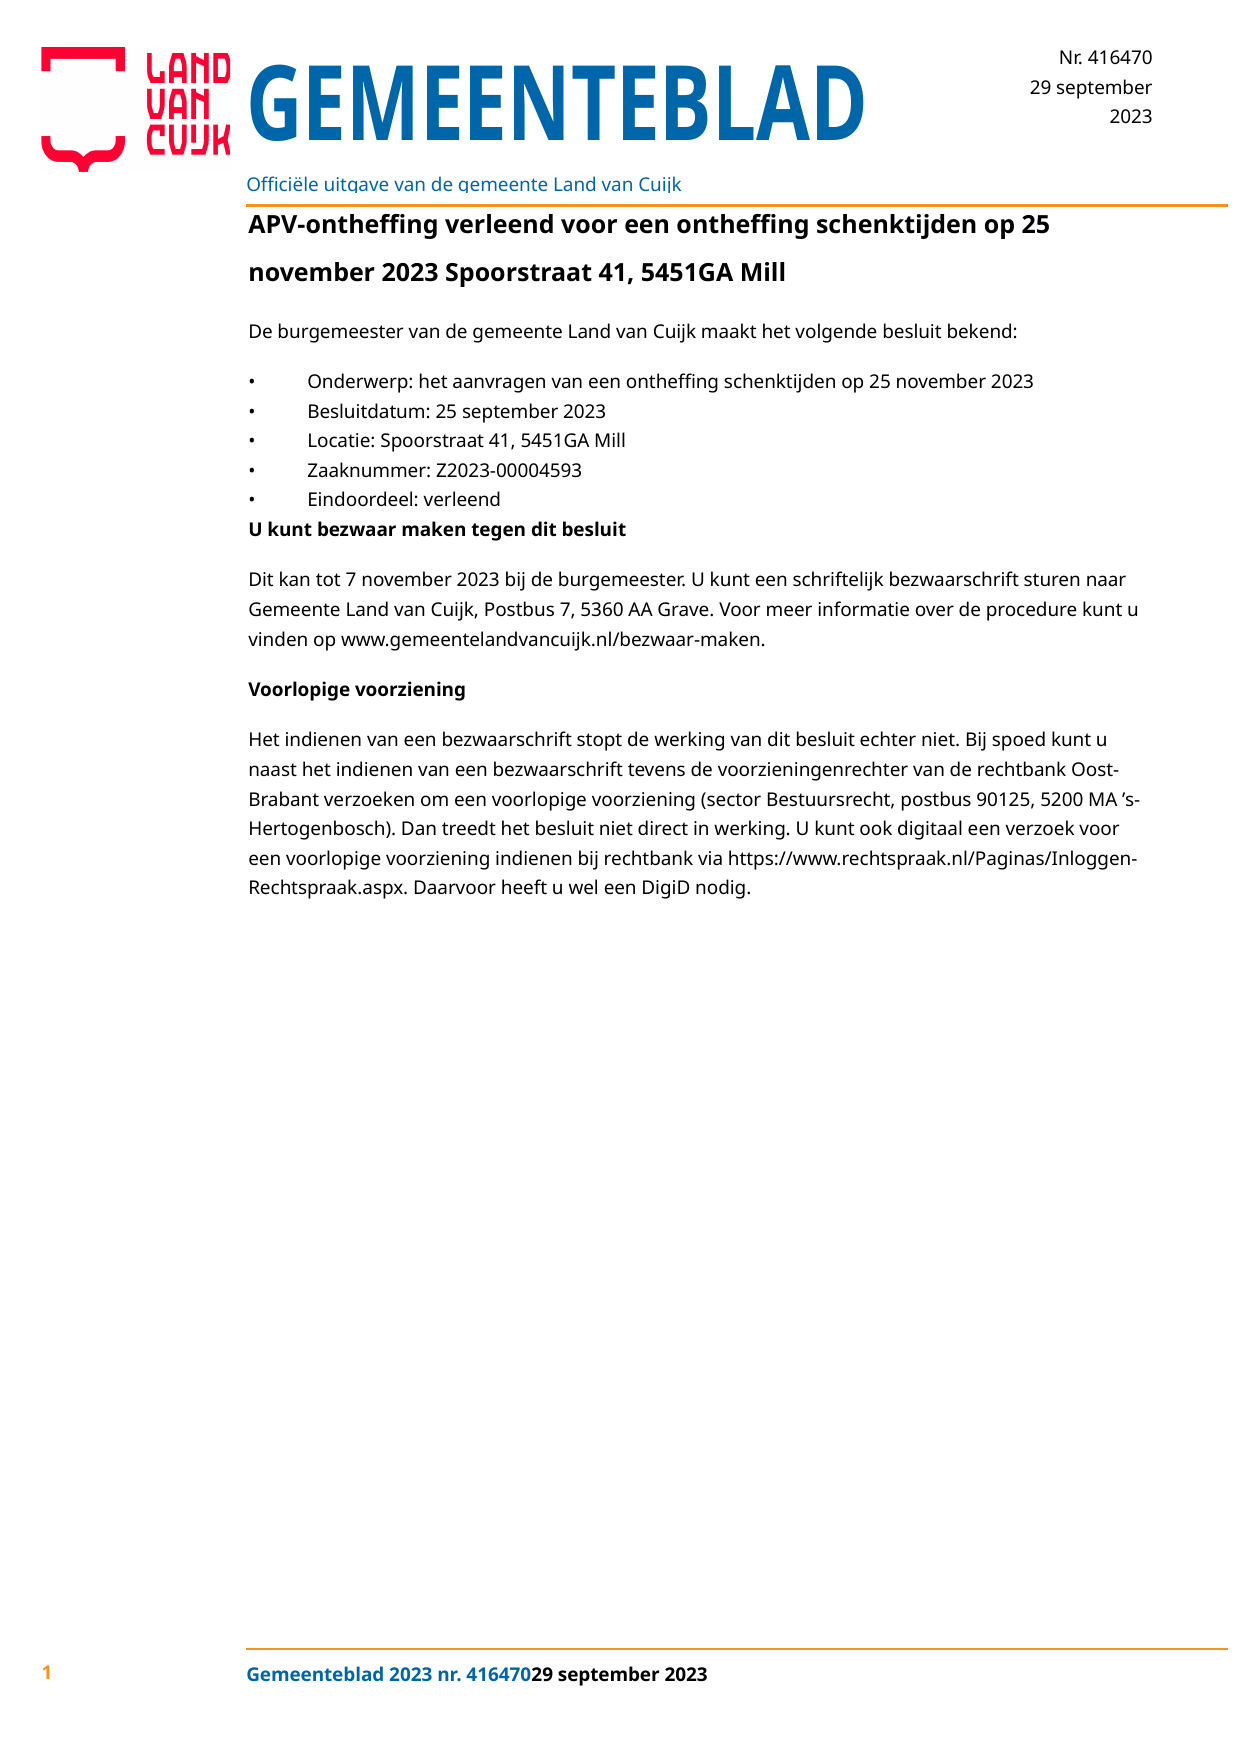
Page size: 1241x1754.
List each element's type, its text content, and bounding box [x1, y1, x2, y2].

text U kunt bezwaar maken tegen dit besluit [248, 516, 1152, 542]
text Dit kan tot 7 november 2023 bij de burgemeester. U kunt een schriftelijk bezwaarschrift sturen naar Gemeente Land van Cuijk, Postbus 7, 5360 AA Grave. Voor meer informatie over de procedure kunt u vinden op www.gemeentelandvancuijk.nl/bezwaar-maken. [248, 567, 1152, 652]
text Voorlopige voorziening [248, 676, 1152, 702]
list Onderwerp: het aanvragen van een ontheffing schenktijden op 25 november 2023 [248, 368, 1152, 394]
text De burgemeester van de gemeente Land van Cuijk maakt het volgende besluit bekend: [248, 318, 1152, 344]
list Zaaknummer: Z2023-00004593 [248, 457, 1152, 483]
picture [41, 47, 231, 172]
text Het indienen van een bezwaarschrift stopt de werking van dit besluit echter niet. Bij spoed kunt u naast het indienen van een bezwaarschrift tevens de voorzieningenrechter van de rechtbank Oost-Brabant verzoeken om een voorlopige voorziening (sector Bestuursrecht, postbus 90125, 5200 MA ’s-Hertogenbosch). Dan treedt het besluit niet direct in werking. U kunt ook digitaal een verzoek voor een voorlopige voorziening indienen bij rechtbank via https://www.rechtspraak.nl/Paginas/Inloggen-Rechtspraak.aspx. Daarvoor heeft u wel een DigiD nodig. [248, 727, 1152, 900]
list Eindoordeel: verleend [248, 487, 1152, 512]
list Besluitdatum: 25 september 2023 [248, 398, 1152, 424]
list Locatie: Spoorstraat 41, 5451GA Mill [248, 427, 1152, 453]
text APV-ontheffing verleend voor een ontheffing schenktijden op 25 november 2023 Spoorstraat 41, 5451GA Mill [248, 207, 1152, 288]
